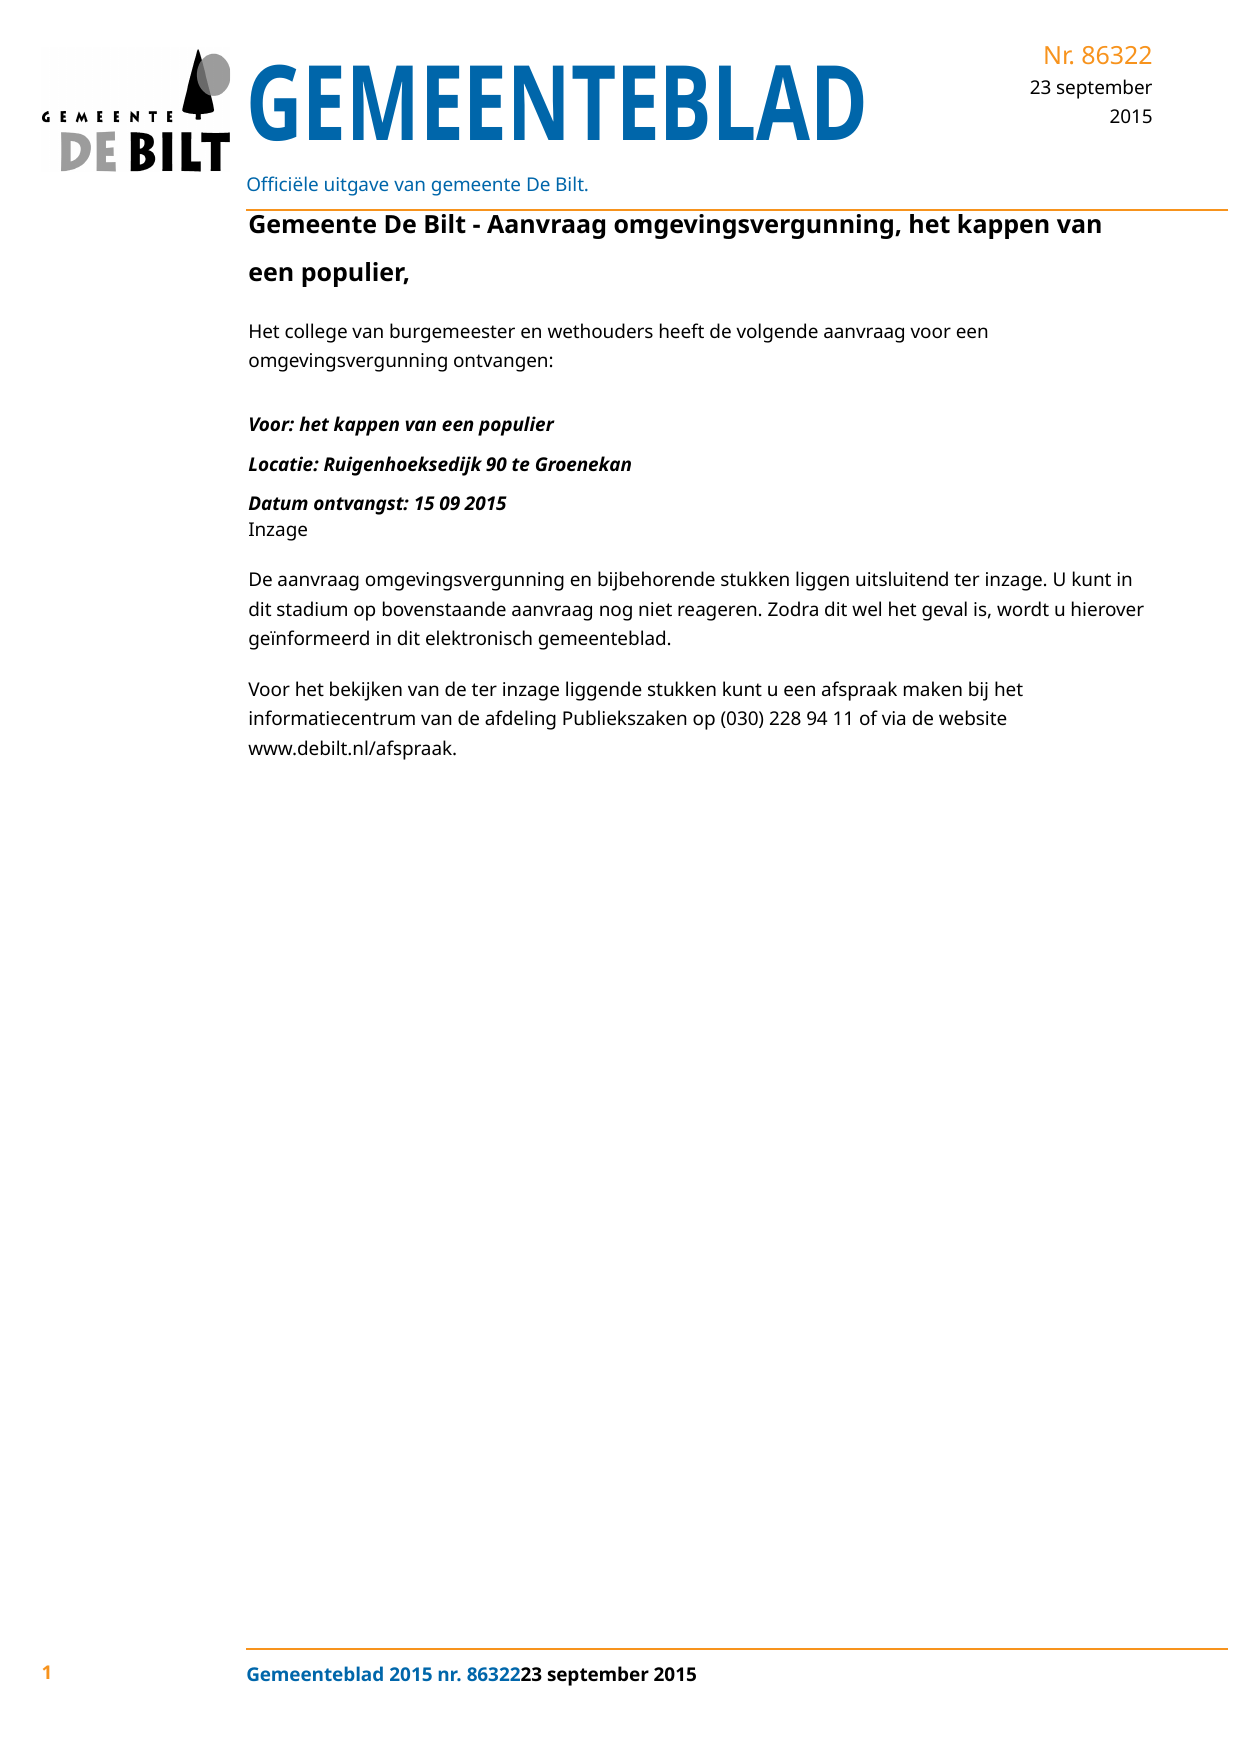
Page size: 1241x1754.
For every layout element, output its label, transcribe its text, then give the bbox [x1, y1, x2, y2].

text De aanvraag omgevingsvergunning en bijbehorende stukken liggen uitsluitend ter inzage. U kunt in dit stadium op bovenstaande aanvraag nog niet reageren. Zodra dit wel het geval is, wordt u hierover geïnformeerd in dit elektronisch gemeenteblad. [248, 566, 1152, 651]
text Datum ontvangst: 15 09 2015 [248, 490, 1152, 516]
text Inzage [248, 516, 1152, 541]
picture [41, 47, 231, 172]
text Het college van burgemeester en wethouders heeft de volgende aanvraag voor een omgevingsvergunning ontvangen: [248, 318, 1152, 373]
text Voor: het kappen van een populier [248, 411, 1152, 437]
text Gemeente De Bilt - Aanvraag omgevingsvergunning, het kappen van een populier, [248, 211, 1152, 288]
text Locatie: Ruigenhoeksedijk 90 te Groenekan [248, 451, 1152, 476]
text Voor het bekijken van de ter inzage liggende stukken kunt u een afspraak maken bij het informatiecentrum van de afdeling Publiekszaken op (030) 228 94 11 of via de website www.debilt.nl/afspraak. [248, 676, 1152, 761]
